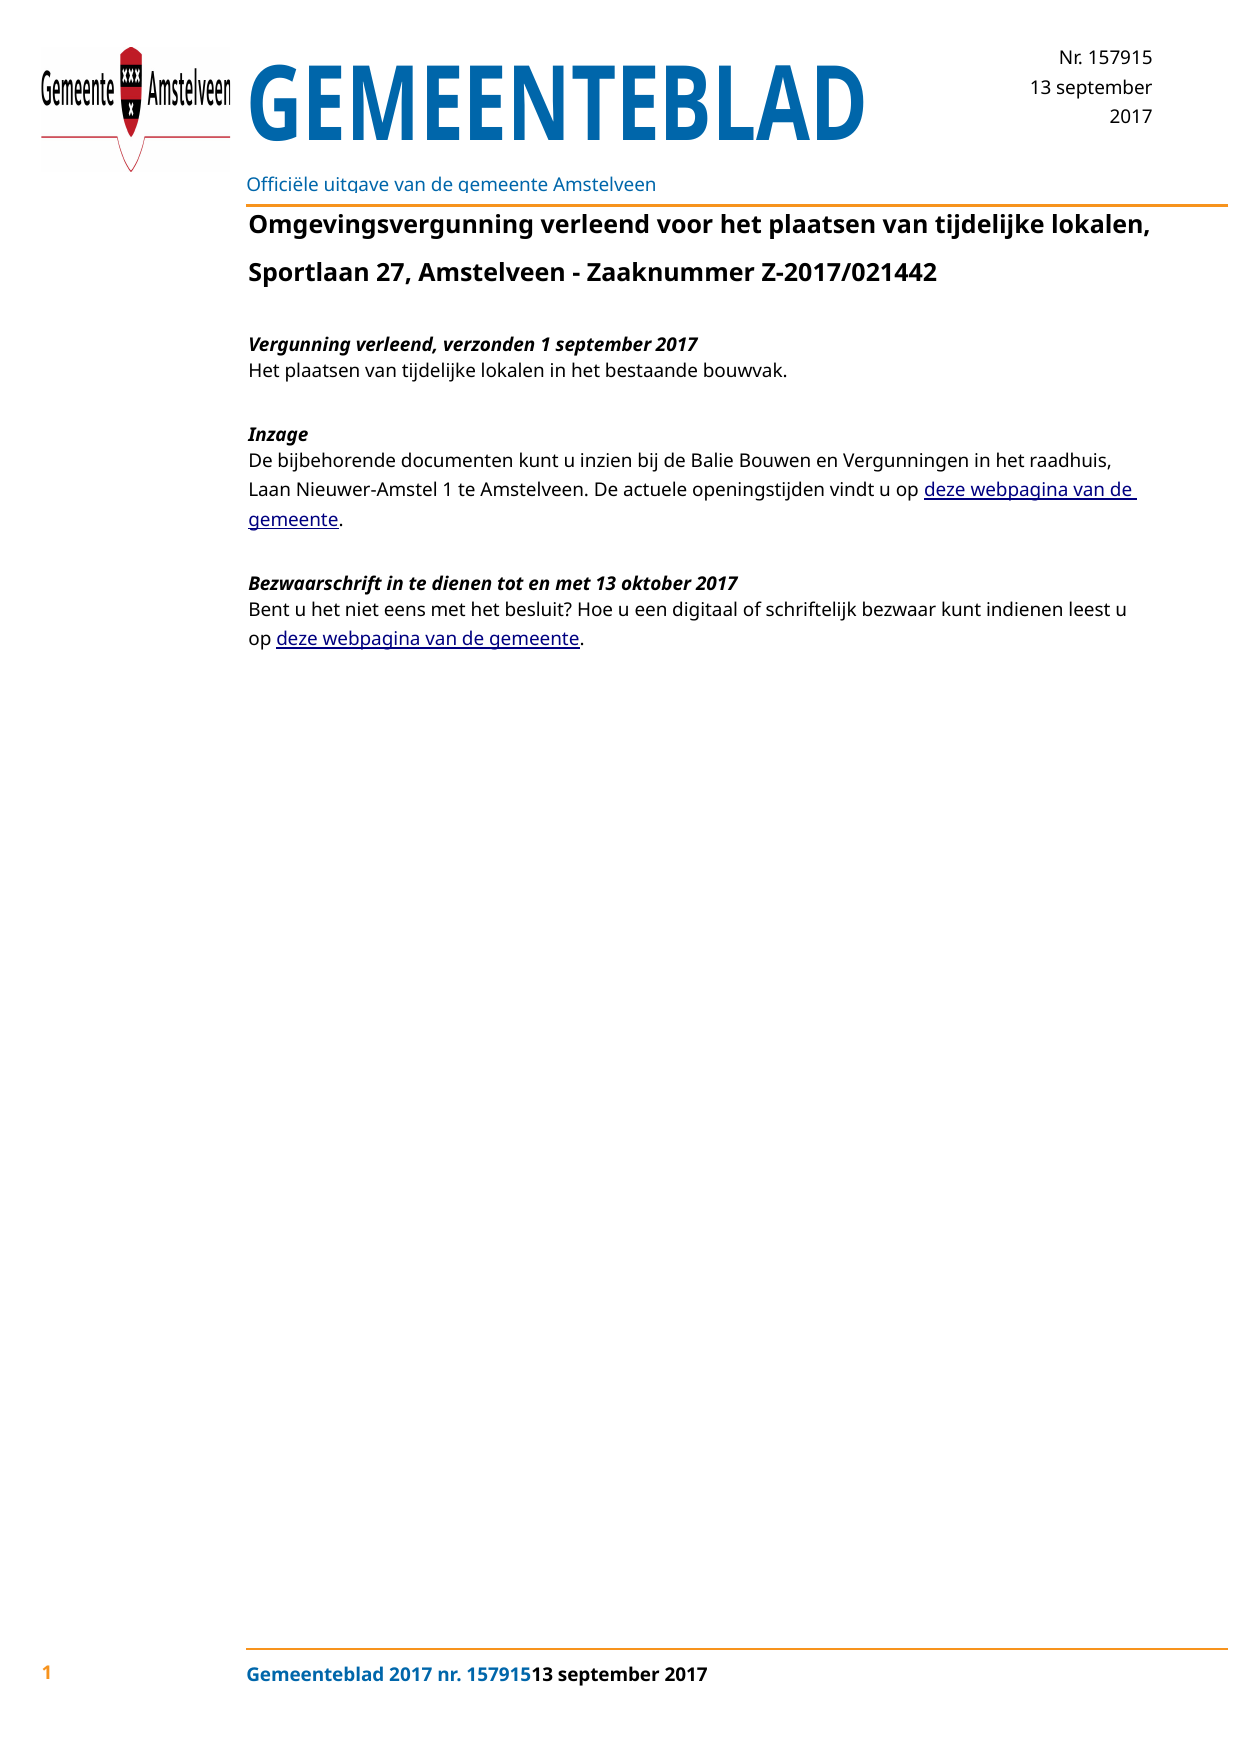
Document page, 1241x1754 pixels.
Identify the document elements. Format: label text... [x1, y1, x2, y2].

text Het plaatsen van tijdelijke lokalen in het bestaande bouwvak. [248, 357, 1152, 383]
text Bezwaarschrift in te dienen tot en met 13 oktober 2017 [248, 570, 1152, 596]
text De bijbehorende documenten kunt u inzien bij de Balie Bouwen en Vergunningen in het raadhuis, Laan Nieuwer-Amstel 1 te Amstelveen. De actuele openingstijden vindt u op deze webpagina van de gemeente. [248, 447, 1152, 532]
text Vergunning verleend, verzonden 1 september 2017 [248, 331, 1152, 357]
picture [41, 47, 231, 172]
text Omgevingsvergunning verleend voor het plaatsen van tijdelijke lokalen, Sportlaan 27, Amstelveen - Zaaknummer Z-2017/021442 [248, 207, 1152, 288]
text Inzage [248, 421, 1152, 447]
text Bent u het niet eens met het besluit? Hoe u een digitaal of schriftelijk bezwaar kunt indienen leest u op deze webpagina van de gemeente. [248, 596, 1152, 651]
